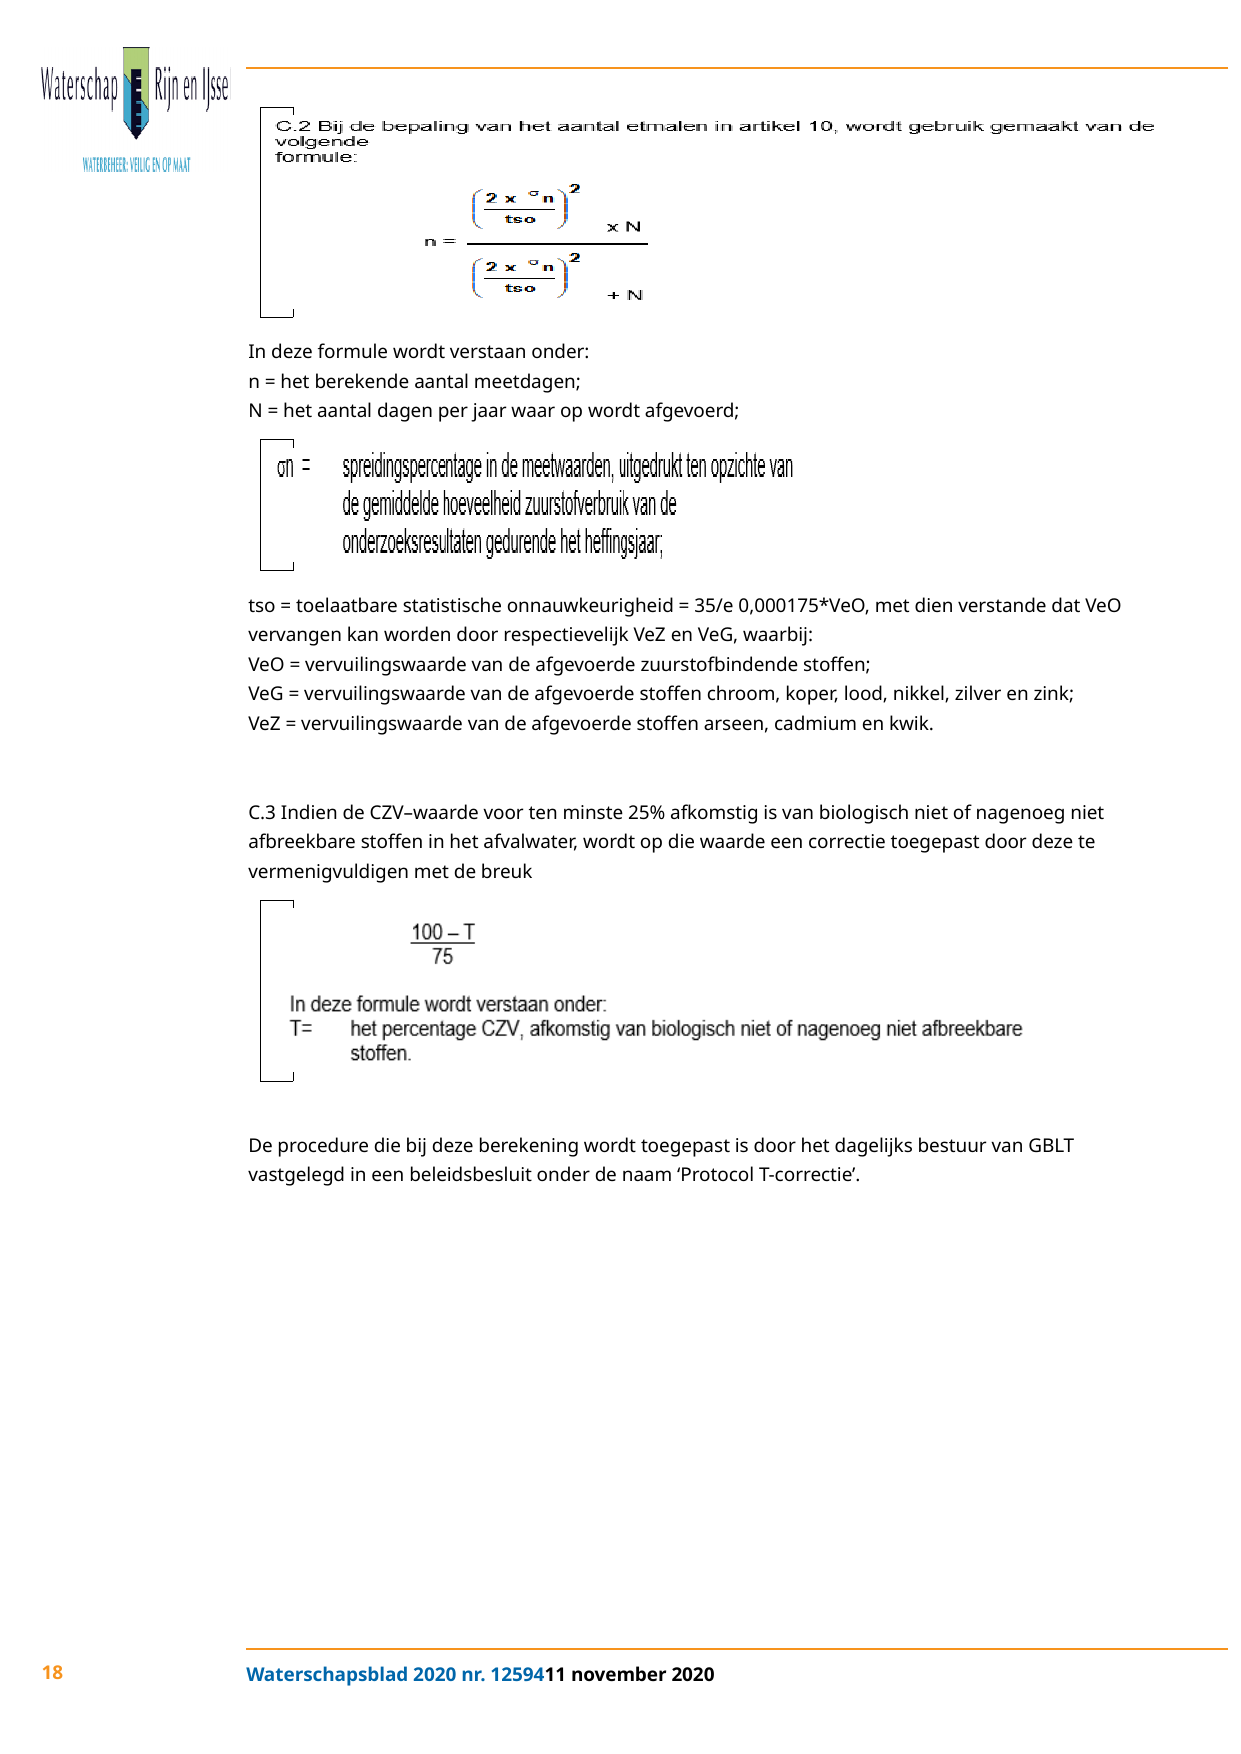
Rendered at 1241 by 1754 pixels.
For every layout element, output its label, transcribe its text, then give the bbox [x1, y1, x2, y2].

picture [268, 448, 801, 562]
text tso = toelaatbare statistische onnauwkeurigheid = 35/e 0,000175*VeO, met dien verstande dat VeO vervangen kan worden door respectievelijk VeZ en VeG, waarbij: [248, 592, 1152, 647]
text C.3 Indien de CZV–waarde voor ten minste 25% afkomstig is van biologisch niet of nagenoeg niet afbreekbare stoffen in het afvalwater, wordt op die waarde een correctie toegepast door deze te vermenigvuldigen met de breuk [248, 799, 1152, 884]
text In deze formule wordt verstaan onder: [248, 338, 1152, 364]
text N = het aantal dagen per jaar waar op wordt afgevoerd; [248, 398, 1152, 423]
text VeG = vervuilingswaarde van de afgevoerde stoffen chroom, koper, lood, nikkel, zilver en zink; [248, 681, 1152, 706]
picture [41, 47, 231, 172]
text n = het berekende aantal meetdagen; [248, 368, 1152, 394]
picture [268, 115, 1173, 309]
picture [268, 908, 1037, 1072]
text VeZ = vervuilingswaarde van de afgevoerde stoffen arseen, cadmium en kwik. [248, 710, 1152, 736]
text De procedure die bij deze berekening wordt toegepast is door het dagelijks bestuur van GBLT vastgelegd in een beleidsbesluit onder de naam ‘Protocol T-correctie’. [248, 1132, 1152, 1187]
text VeO = vervuilingswaarde van de afgevoerde zuurstofbindende stoffen; [248, 651, 1152, 677]
